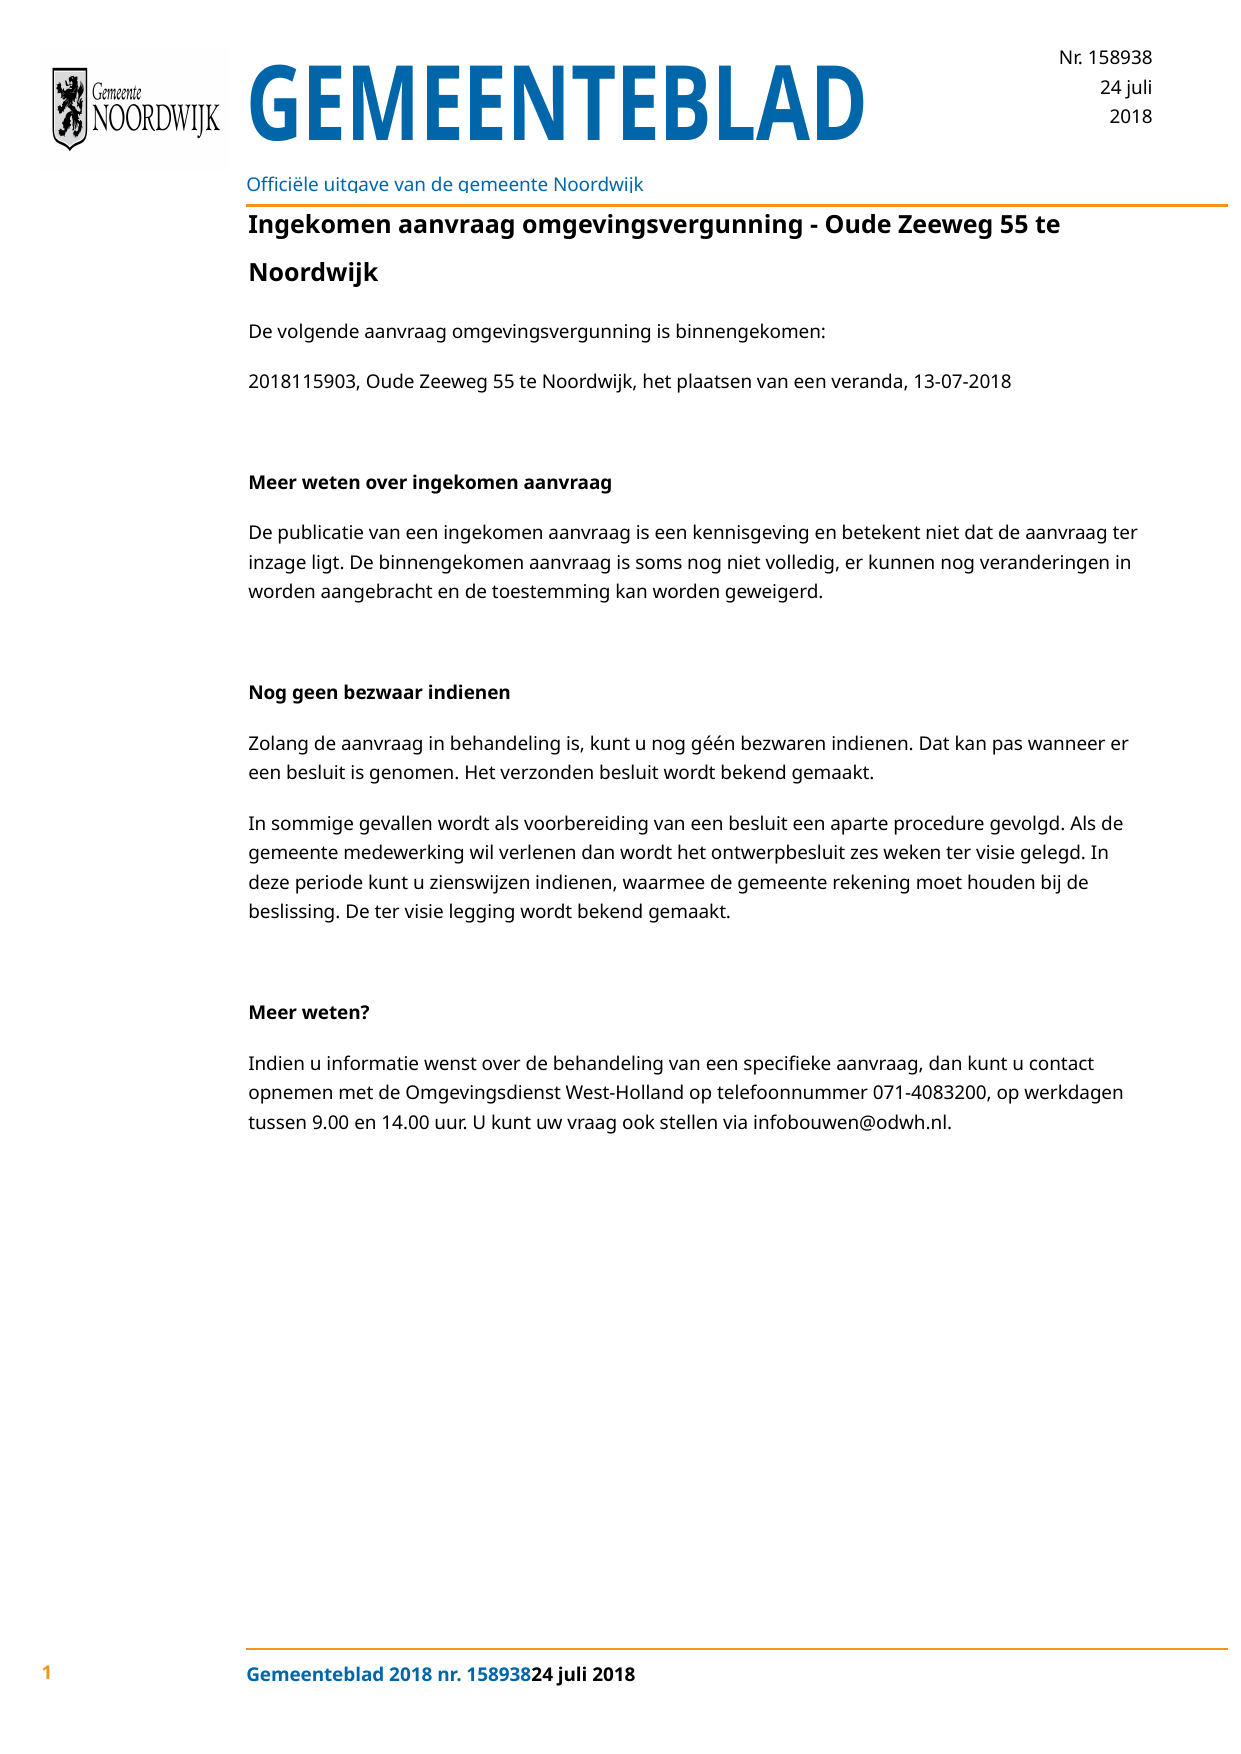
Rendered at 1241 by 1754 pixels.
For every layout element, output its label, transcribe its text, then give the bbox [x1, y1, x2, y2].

text Meer weten over ingekomen aanvraag [248, 469, 1152, 495]
text Nog geen bezwaar indienen [248, 679, 1152, 705]
picture [41, 47, 231, 172]
text De volgende aanvraag omgevingsvergunning is binnengekomen: [248, 318, 1152, 344]
text Zolang de aanvraag in behandeling is, kunt u nog géén bezwaren indienen. Dat kan pas wanneer er een besluit is genomen. Het verzonden besluit wordt bekend gemaakt. [248, 730, 1152, 785]
text Indien u informatie wenst over de behandeling van een specifieke aanvraag, dan kunt u contact opnemen met de Omgevingsdienst West-Holland op telefoonnummer 071-4083200, op werkdagen tussen 9.00 en 14.00 uur. U kunt uw vraag ook stellen via infobouwen@odwh.nl. [248, 1050, 1152, 1135]
text 2018115903, Oude Zeeweg 55 te Noordwijk, het plaatsen van een veranda, 13-07-2018 [248, 368, 1152, 394]
text In sommige gevallen wordt als voorbereiding van een besluit een aparte procedure gevolgd. Als de gemeente medewerking wil verlenen dan wordt het ontwerpbesluit zes weken ter visie gelegd. In deze periode kunt u zienswijzen indienen, waarmee de gemeente rekening moet houden bij de beslissing. De ter visie legging wordt bekend gemaakt. [248, 810, 1152, 924]
text Ingekomen aanvraag omgevingsvergunning - Oude Zeeweg 55 te Noordwijk [248, 207, 1152, 288]
text Meer weten? [248, 999, 1152, 1025]
text De publicatie van een ingekomen aanvraag is een kennisgeving en betekent niet dat de aanvraag ter inzage ligt. De binnengekomen aanvraag is soms nog niet volledig, er kunnen nog veranderingen in worden aangebracht en de toestemming kan worden geweigerd. [248, 519, 1152, 604]
